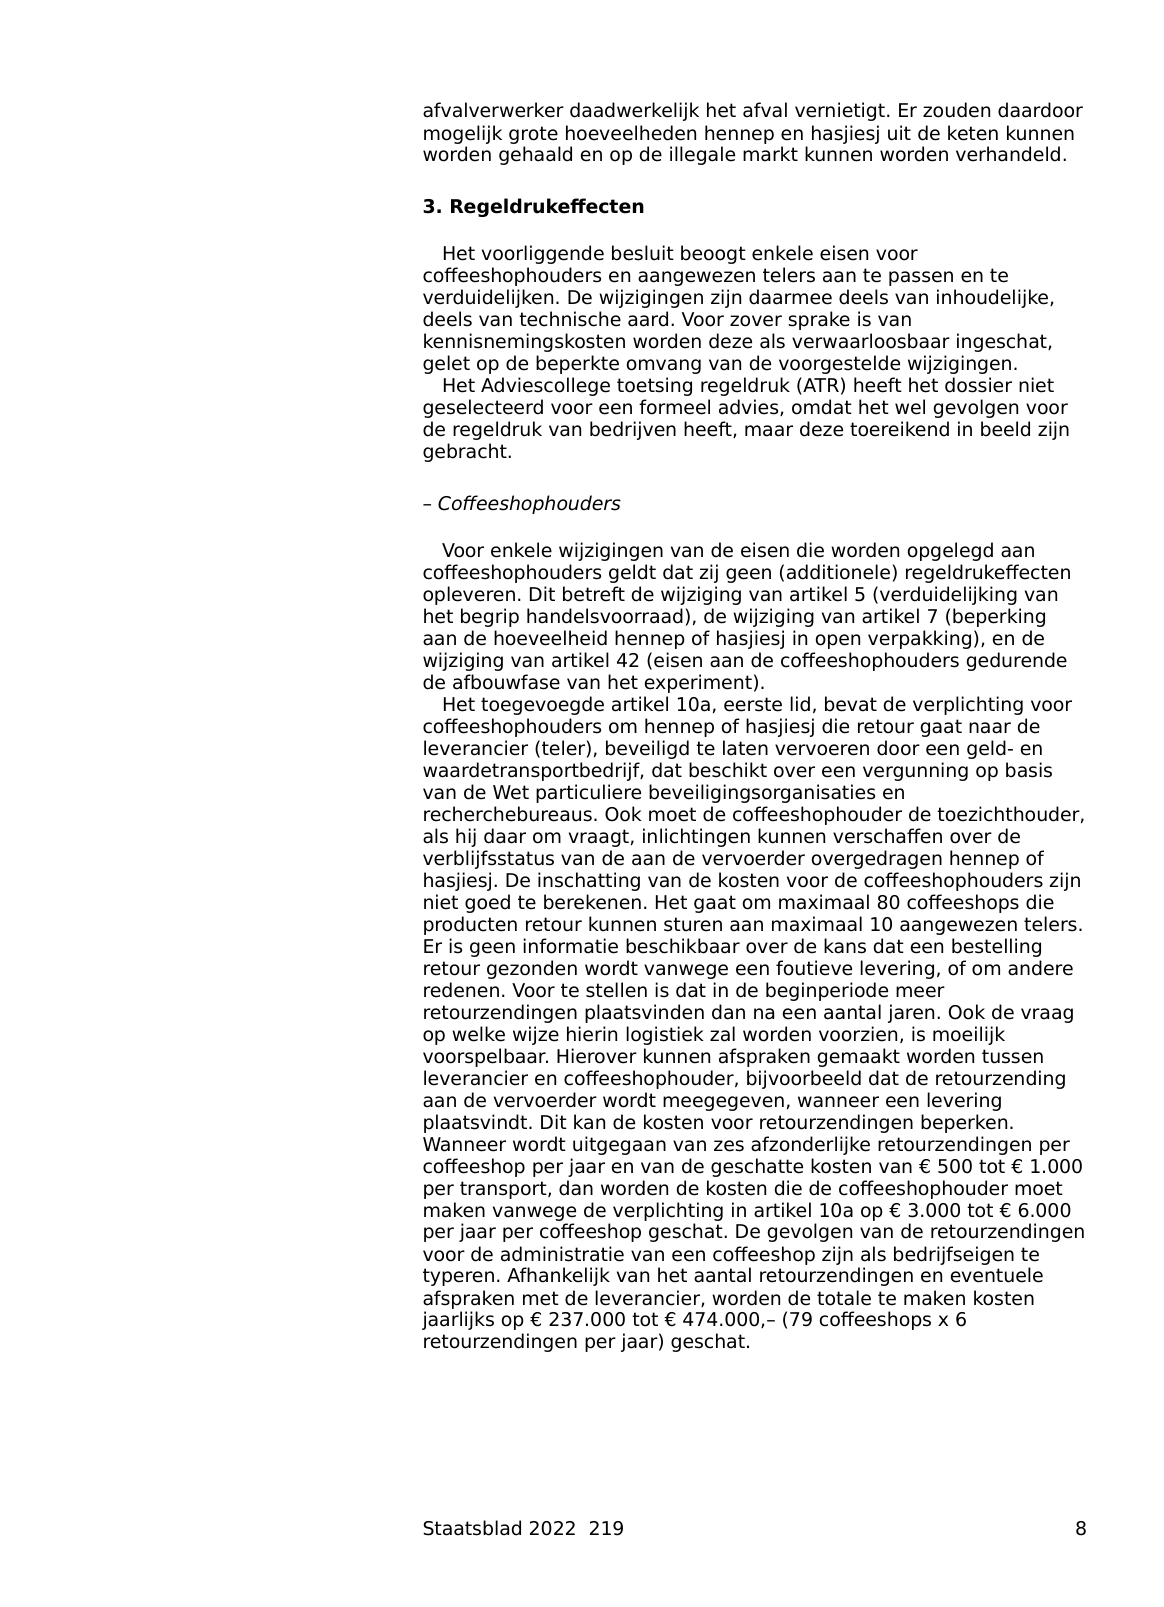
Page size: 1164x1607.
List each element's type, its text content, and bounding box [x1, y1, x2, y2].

subtitle – Coffeeshophouders [422, 493, 1087, 515]
text afvalverwerker daadwerkelijk het afval vernietigt. Er zouden daardoor mogelijk grote hoeveelheden hennep en hasjiesj uit de keten kunnen worden gehaald en op de illegale markt kunnen worden verhandeld. [422, 100, 1087, 166]
text Het Adviescollege toetsing regeldruk (ATR) heeft het dossier niet geselecteerd voor een formeel advies, omdat het wel gevolgen voor de regeldruk van bedrijven heeft, maar deze toereikend in beeld zijn gebracht. [422, 375, 1087, 463]
text Voor enkele wijzigingen van de eisen die worden opgelegd aan coffeeshophouders geldt dat zij geen (additionele) regeldrukeffecten opleveren. Dit betreft de wijziging van artikel 5 (verduidelijking van het begrip handelsvoorraad), de wijziging van artikel 7 (beperking aan de hoeveelheid hennep of hasjiesj in open verpakking), en de wijziging van artikel 42 (eisen aan de coffeeshophouders gedurende de afbouwfase van het experiment). [422, 540, 1087, 694]
text Het toegevoegde artikel 10a, eerste lid, bevat de verplichting voor coffeeshophouders om hennep of hasjiesj die retour gaat naar de leverancier (teler), beveiligd te laten vervoeren door een geld- en waardetransportbedrijf, dat beschikt over een vergunning op basis van de Wet particuliere beveiligingsorganisaties en recherchebureaus. Ook moet de coffeeshophouder de toezichthouder, als hij daar om vraagt, inlichtingen kunnen verschaffen over de verblijfsstatus van de aan de vervoerder overgedragen hennep of hasjiesj. De inschatting van de kosten voor de coffeeshophouders zijn niet goed te berekenen. Het gaat om maximaal 80 coffeeshops die producten retour kunnen sturen aan maximaal 10 aangewezen telers. Er is geen informatie beschikbaar over de kans dat een bestelling retour gezonden wordt vanwege een foutieve levering, of om andere redenen. Voor te stellen is dat in de beginperiode meer retourzendingen plaatsvinden dan na een aantal jaren. Ook de vraag op welke wijze hierin logistiek zal worden voorzien, is moeilijk voorspelbaar. Hierover kunnen afspraken gemaakt worden tussen leverancier en coffeeshophouder, bijvoorbeeld dat de retourzending aan de vervoerder wordt meegegeven, wanneer een levering plaatsvindt. Dit kan de kosten voor retourzendingen beperken. Wanneer wordt uitgegaan van zes afzonderlijke retourzendingen per coffeeshop per jaar en van de geschatte kosten van € 500 tot € 1.000 per transport, dan worden de kosten die de coffeeshophouder moet maken vanwege de verplichting in artikel 10a op € 3.000 tot € 6.000 per jaar per coffeeshop geschat. De gevolgen van de retourzendingen voor de administratie van een coffeeshop zijn als bedrijfseigen te typeren. Afhankelijk van het aantal retourzendingen en eventuele afspraken met de leverancier, worden de totale te maken kosten jaarlijks op € 237.000 tot € 474.000,– (79 coffeeshops x 6 retourzendingen per jaar) geschat. [422, 694, 1087, 1353]
text Het voorliggende besluit beoogt enkele eisen voor coffeeshophouders en aangewezen telers aan te passen en te verduidelijken. De wijzigingen zijn daarmee deels van inhoudelijke, deels van technische aard. Voor zover sprake is van kennisnemingskosten worden deze als verwaarloosbaar ingeschat, gelet op de beperkte omvang van de voorgestelde wijzigingen. [422, 243, 1087, 375]
subtitle 3. Regeldrukeffecten [422, 196, 1087, 218]
